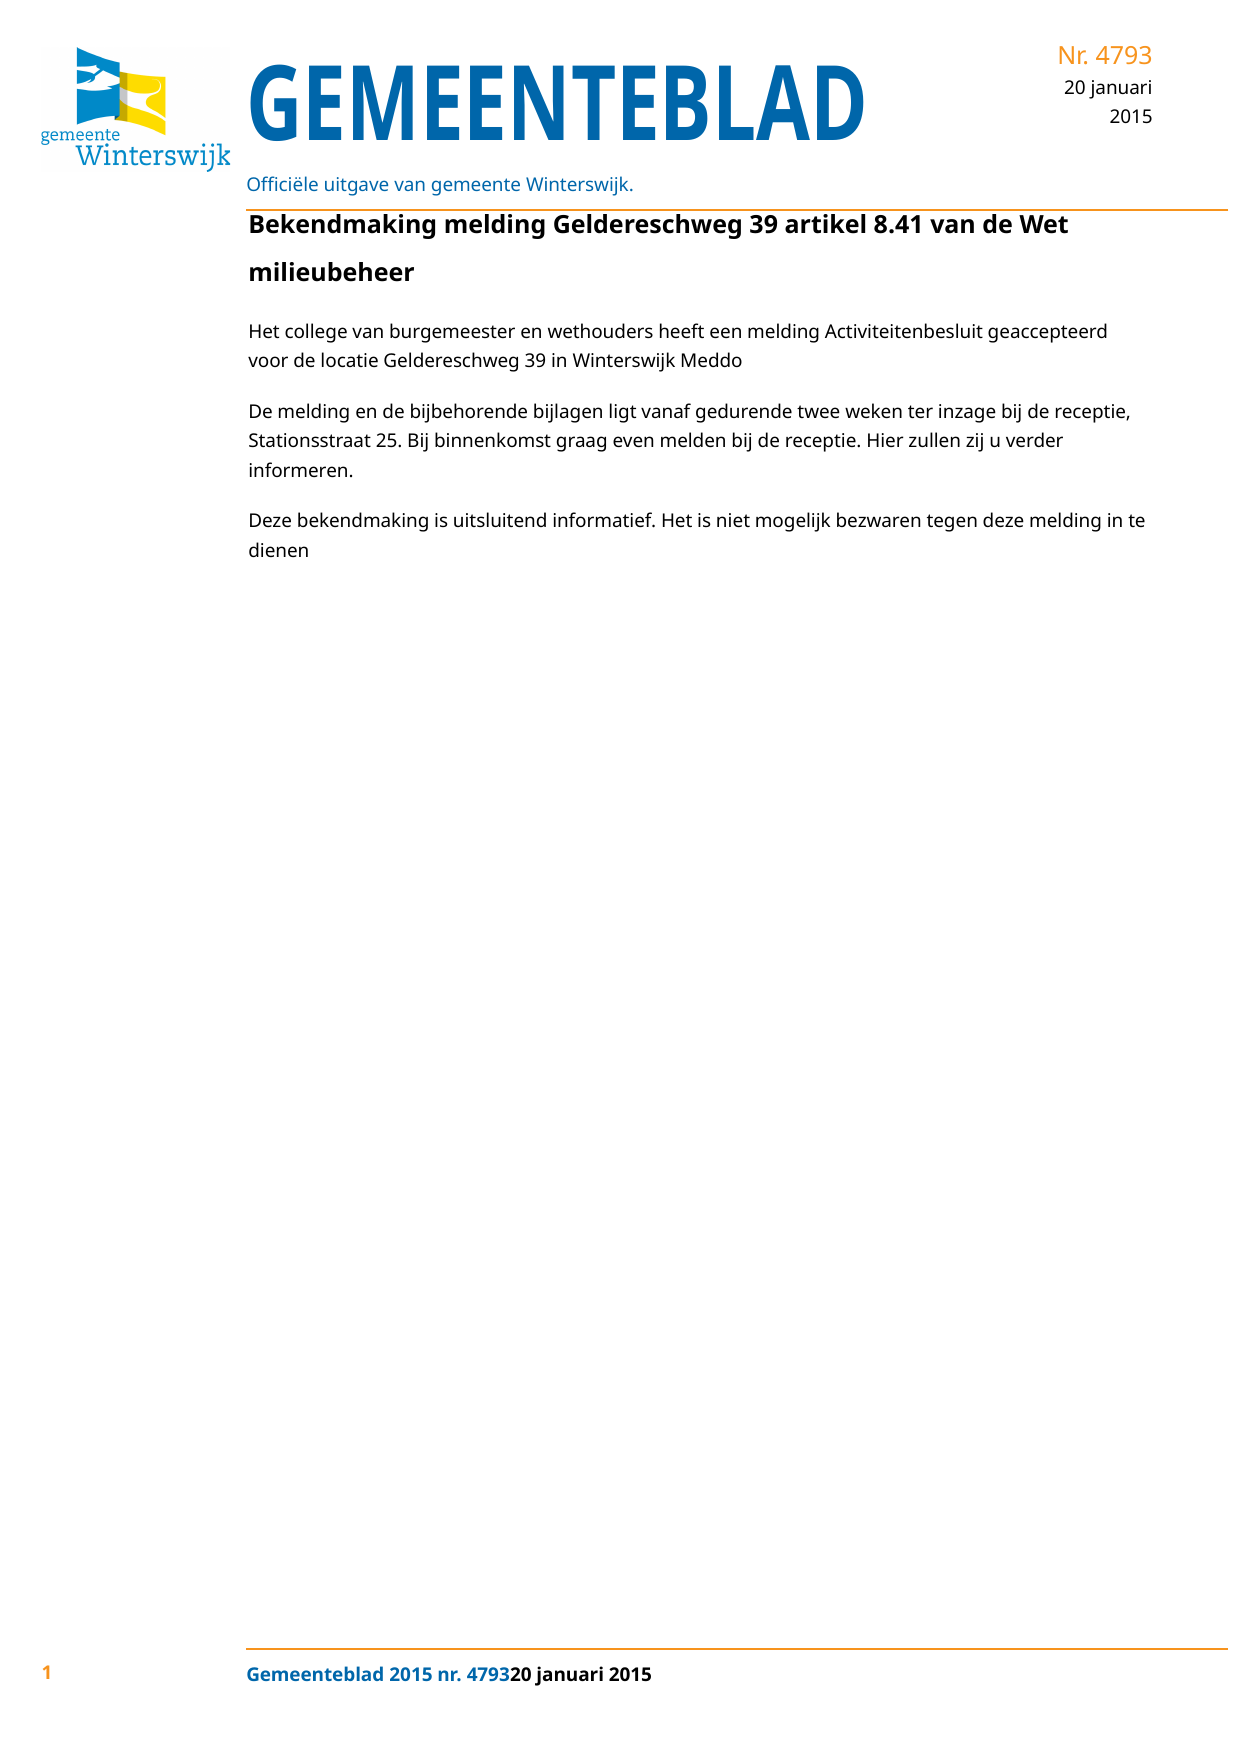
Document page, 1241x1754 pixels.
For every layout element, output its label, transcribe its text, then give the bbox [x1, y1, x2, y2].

text Deze bekendmaking is uitsluitend informatief. Het is niet mogelijk bezwaren tegen deze melding in te dienen [248, 507, 1152, 563]
picture [41, 47, 231, 172]
text De melding en de bijbehorende bijlagen ligt vanaf gedurende twee weken ter inzage bij de receptie, Stationsstraat 25. Bij binnenkomst graag even melden bij de receptie. Hier zullen zij u verder informeren. [248, 398, 1152, 483]
text Bekendmaking melding Geldereschweg 39 artikel 8.41 van de Wet milieubeheer [248, 211, 1152, 288]
text Het college van burgemeester en wethouders heeft een melding Activiteitenbesluit geaccepteerd voor de locatie Geldereschweg 39 in Winterswijk Meddo [248, 318, 1152, 373]
picture [225, 153, 231, 162]
